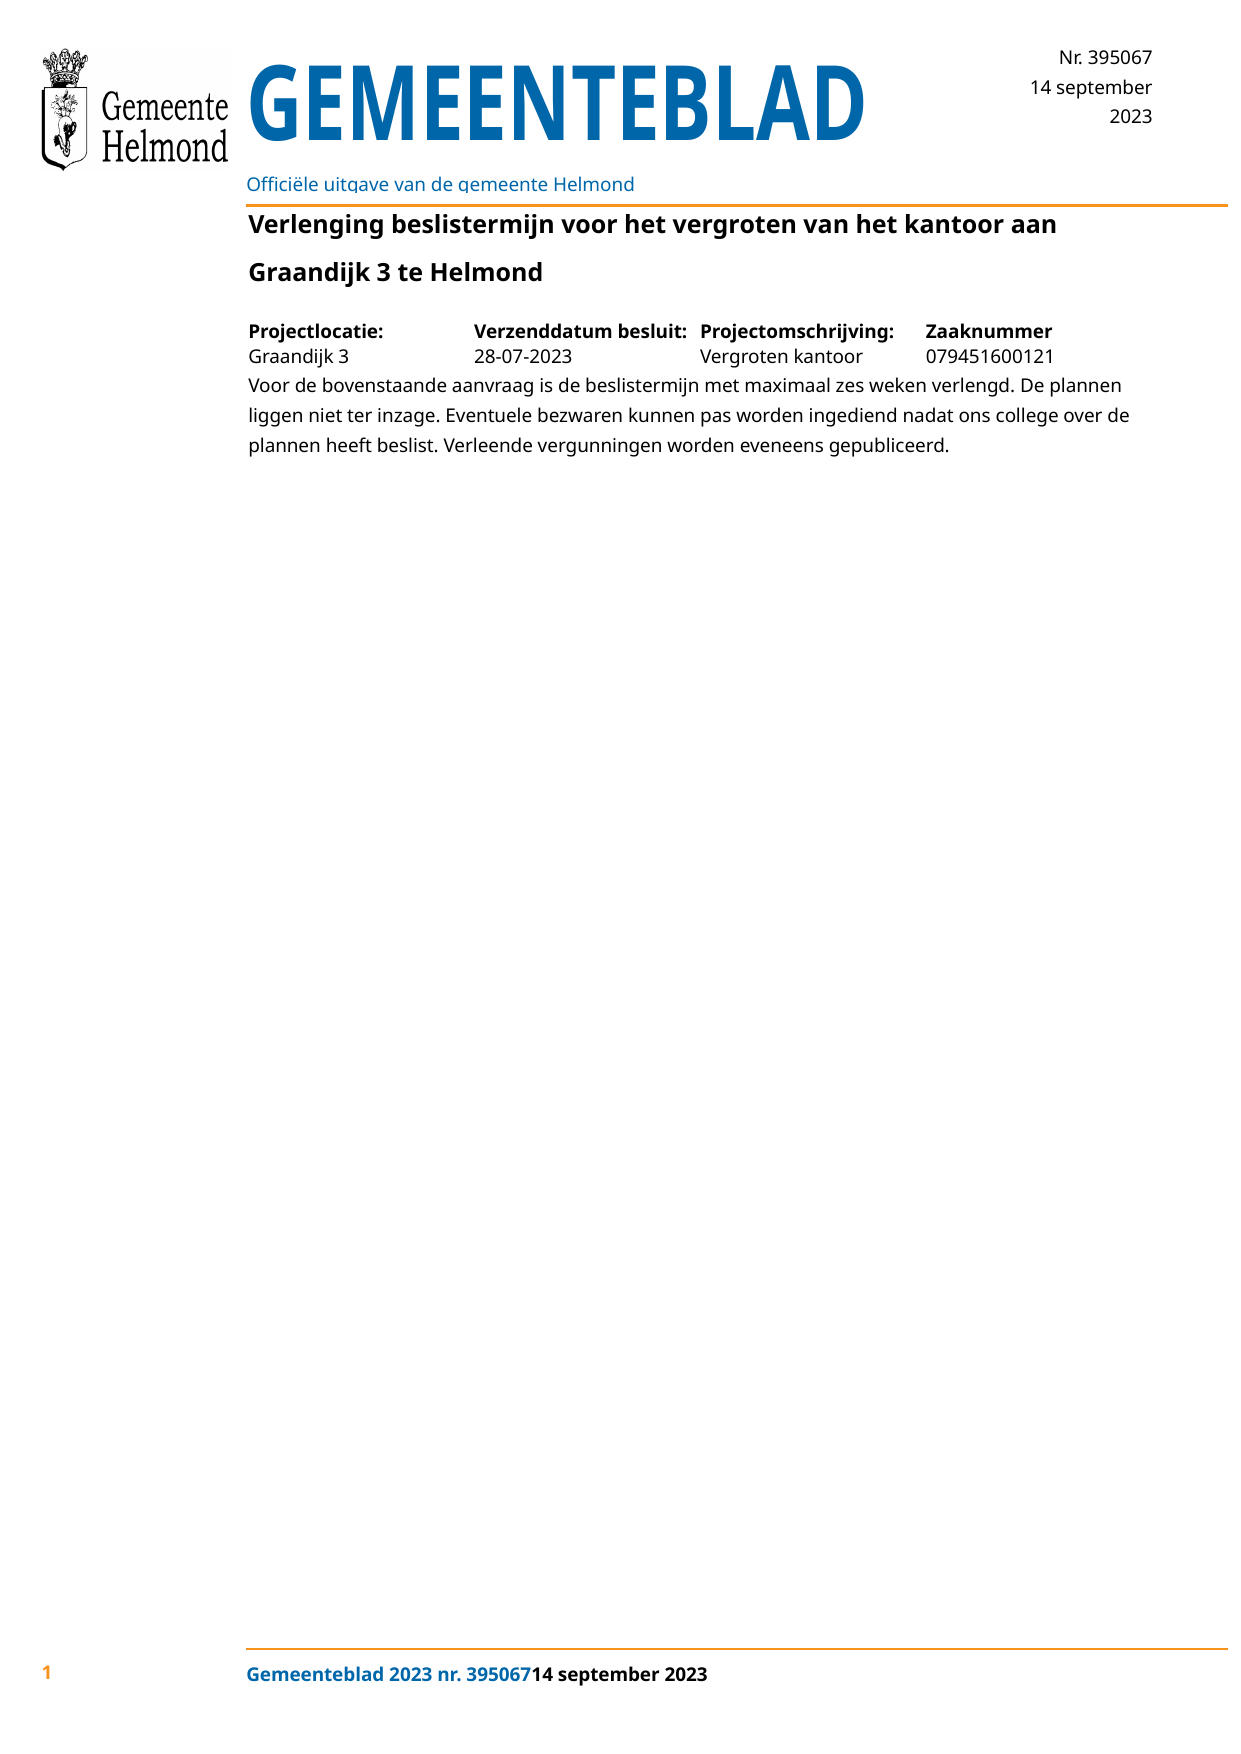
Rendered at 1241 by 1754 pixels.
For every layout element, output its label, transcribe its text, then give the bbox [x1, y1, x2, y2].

table_header Zaaknummer [926, 318, 1152, 344]
table_cell 079451600121 [926, 344, 1152, 369]
table_cell Graandijk 3 [248, 344, 474, 369]
picture [41, 47, 231, 172]
table_header Projectlocatie: [248, 318, 474, 344]
text Verlenging beslistermijn voor het vergroten van het kantoor aan Graandijk 3 te Helmond [248, 207, 1152, 288]
table_cell Vergroten kantoor [700, 344, 926, 369]
table_header Verzenddatum besluit: [474, 318, 700, 344]
text Voor de bovenstaande aanvraag is de beslistermijn met maximaal zes weken verlengd. De plannen liggen niet ter inzage. Eventuele bezwaren kunnen pas worden ingediend nadat ons college over de plannen heeft beslist. Verleende vergunningen worden eveneens gepubliceerd. [248, 373, 1152, 458]
table_cell 28-07-2023 [474, 344, 700, 369]
table_header Projectomschrijving: [700, 318, 926, 344]
